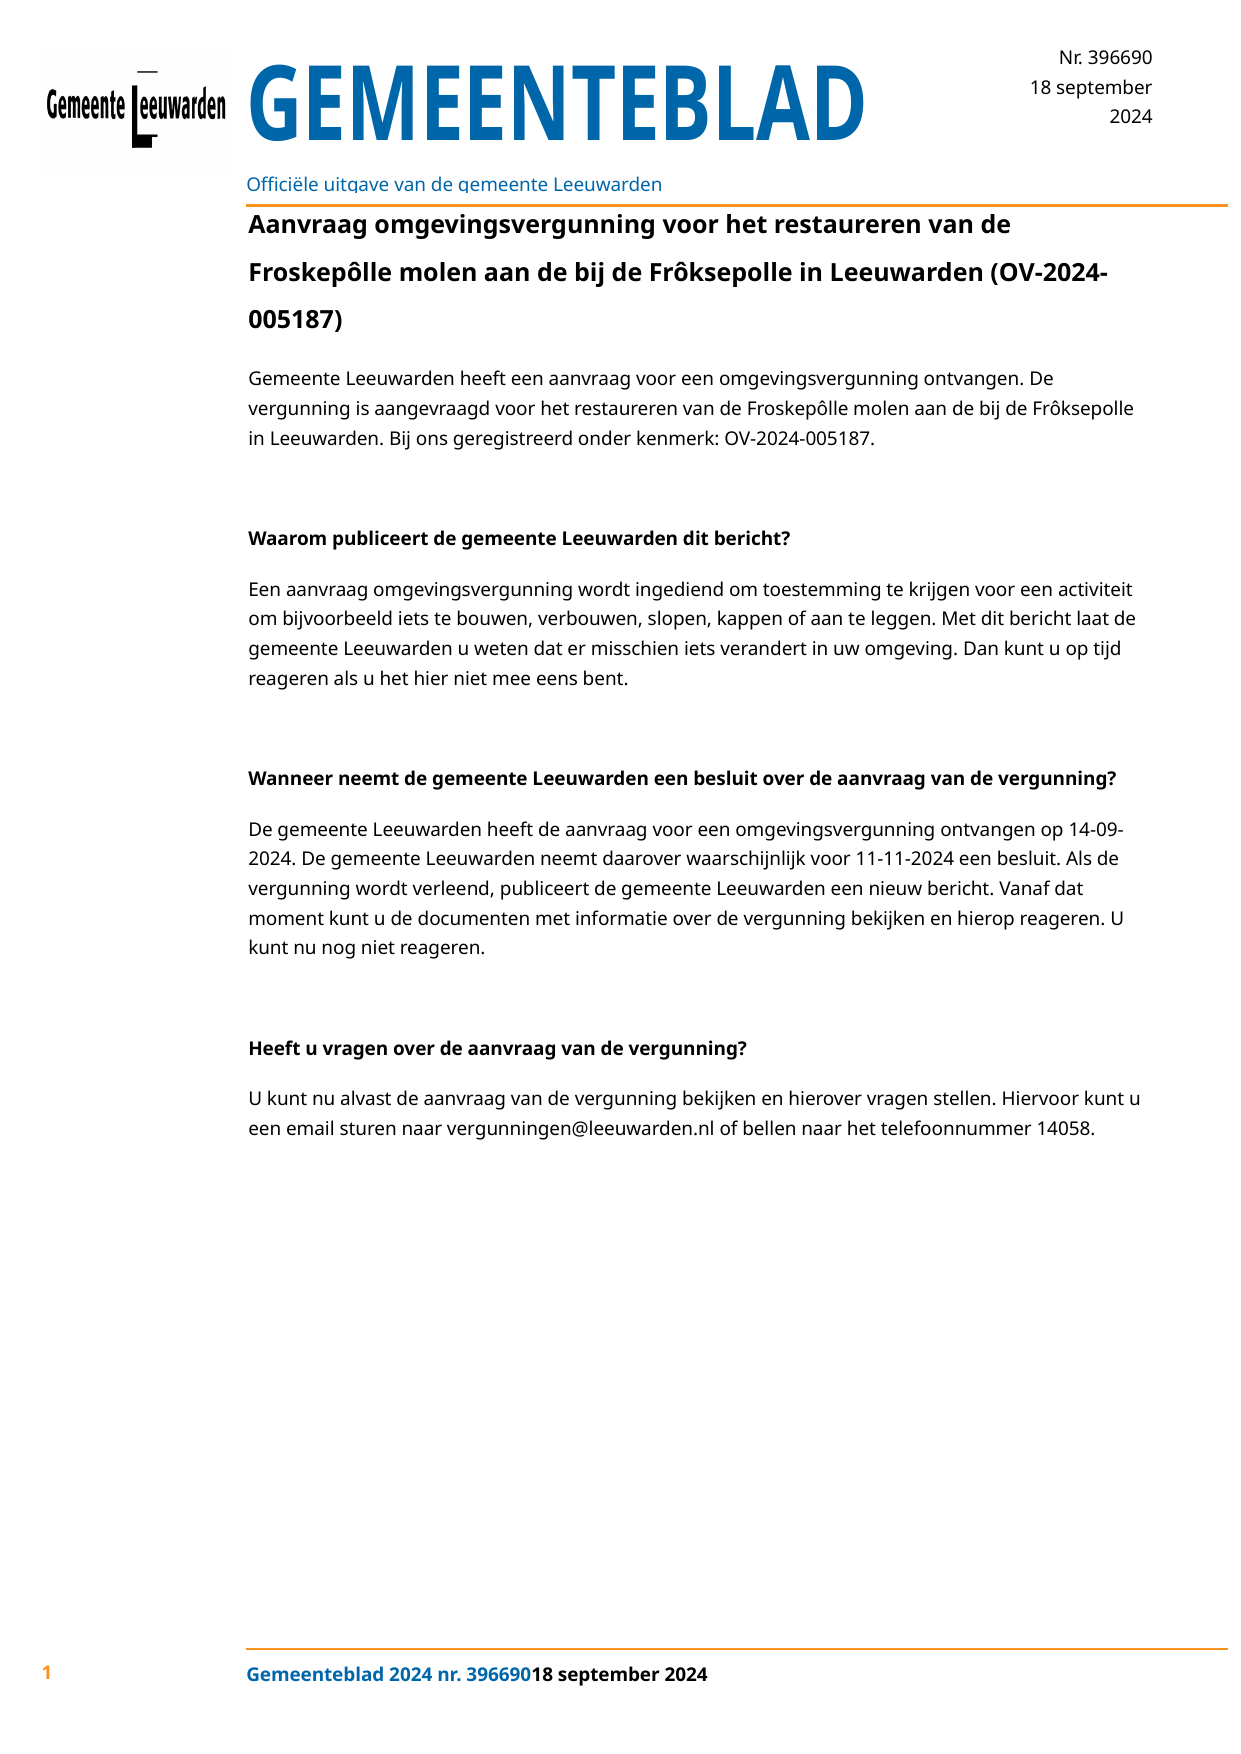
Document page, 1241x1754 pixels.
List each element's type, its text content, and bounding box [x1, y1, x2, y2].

text Een aanvraag omgevingsvergunning wordt ingediend om toestemming te krijgen voor een activiteit om bijvoorbeeld iets te bouwen, verbouwen, slopen, kappen of aan te leggen. Met dit bericht laat de gemeente Leeuwarden u weten dat er misschien iets verandert in uw omgeving. Dan kunt u op tijd reageren als u het hier niet mee eens bent. [248, 576, 1152, 690]
text U kunt nu alvast de aanvraag van de vergunning bekijken en hierover vragen stellen. Hiervoor kunt u een email sturen naar vergunningen@leeuwarden.nl of bellen naar het telefoonnummer 14058. [248, 1086, 1152, 1141]
text Aanvraag omgevingsvergunning voor het restaureren van de Froskepôlle molen aan de bij de Frôksepolle in Leeuwarden (OV-2024-005187) [248, 207, 1152, 336]
text Wanneer neemt de gemeente Leeuwarden een besluit over de aanvraag van de vergunning? [248, 766, 1152, 791]
text Gemeente Leeuwarden heeft een aanvraag voor een omgevingsvergunning ontvangen. De vergunning is aangevraagd voor het restaureren van de Froskepôlle molen aan de bij de Frôksepolle in Leeuwarden. Bij ons geregistreerd onder kenmerk: OV-2024-005187. [248, 366, 1152, 450]
picture [41, 47, 231, 172]
text Waarom publiceert de gemeente Leeuwarden dit bericht? [248, 526, 1152, 551]
text De gemeente Leeuwarden heeft de aanvraag voor een omgevingsvergunning ontvangen op 14-09-2024. De gemeente Leeuwarden neemt daarover waarschijnlijk voor 11-11-2024 een besluit. Als de vergunning wordt verleend, publiceert de gemeente Leeuwarden een nieuw bericht. Vanaf dat moment kunt u de documenten met informatie over de vergunning bekijken en hierop reageren. U kunt nu nog niet reageren. [248, 816, 1152, 960]
text Heeft u vragen over de aanvraag van de vergunning? [248, 1035, 1152, 1061]
